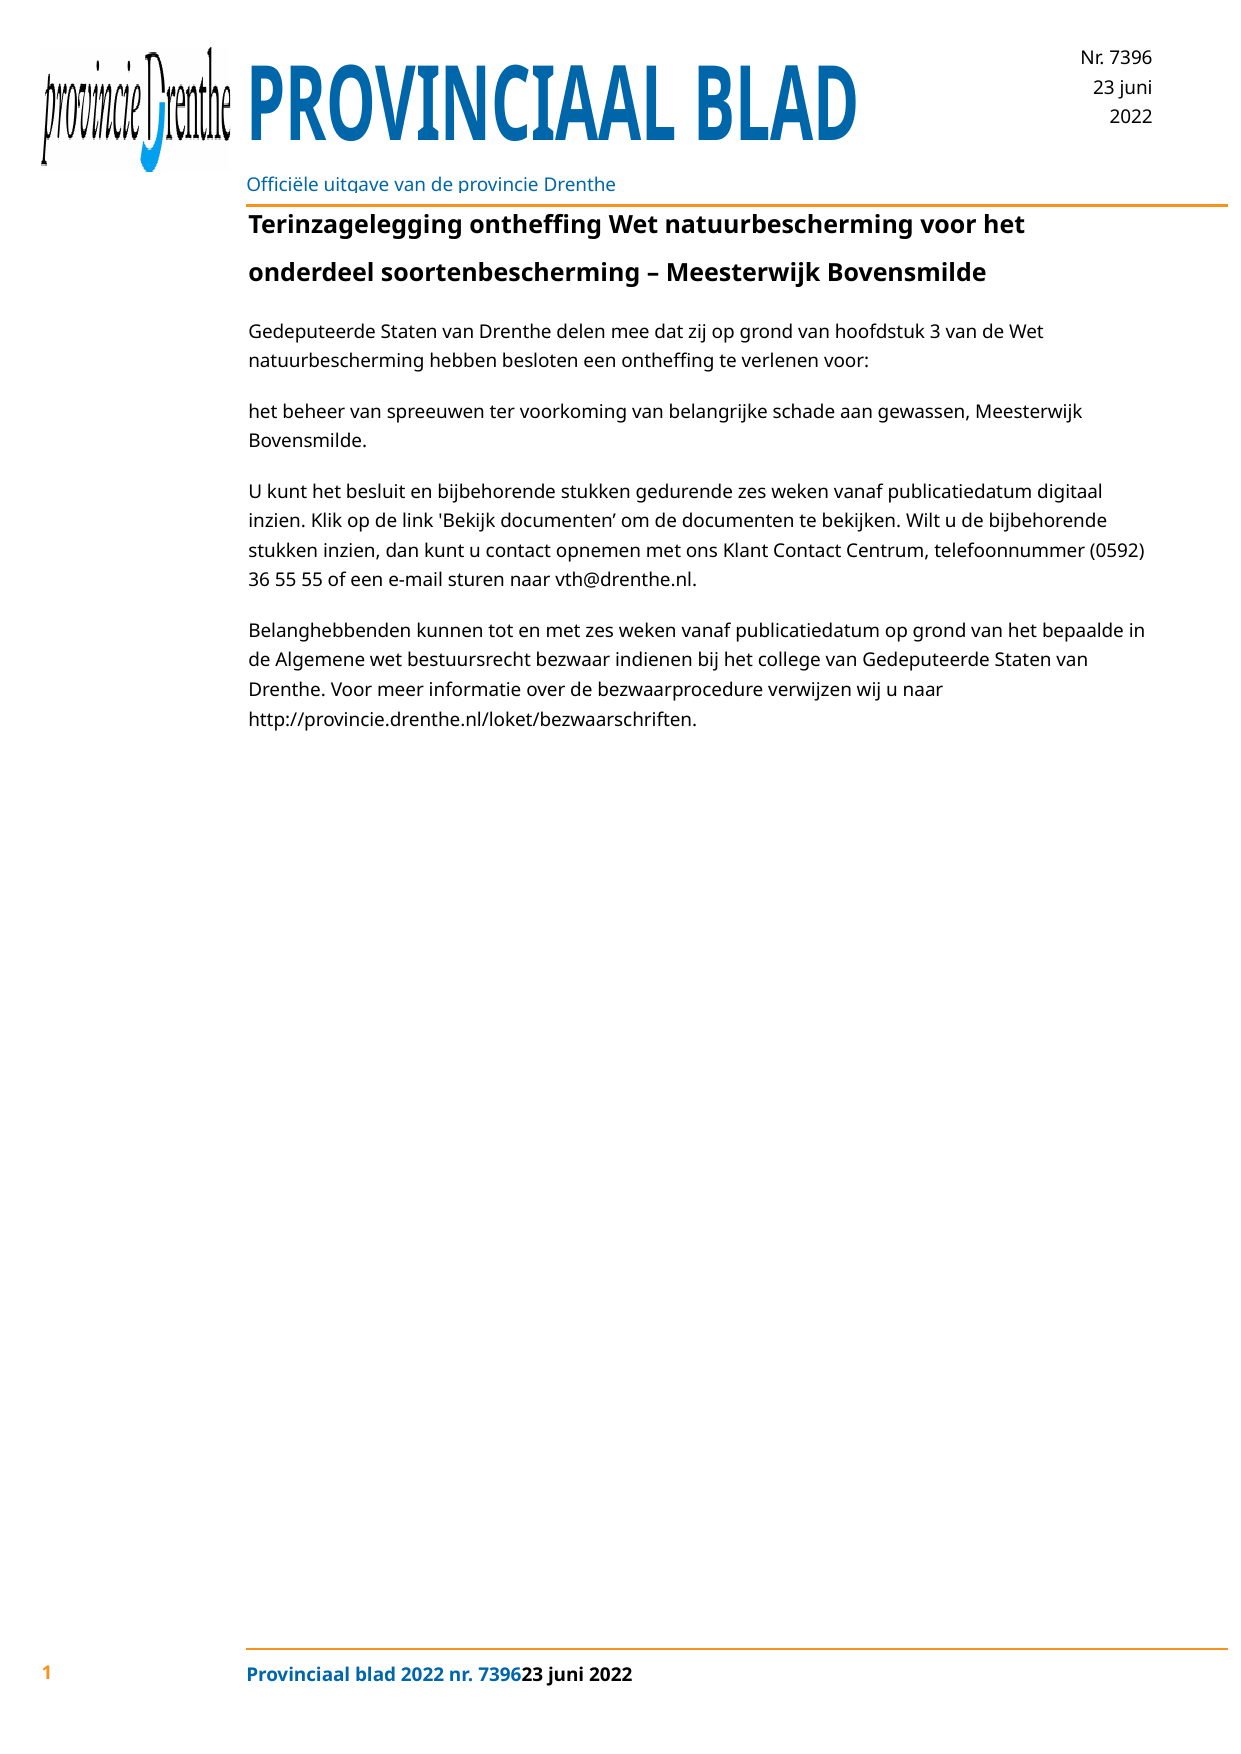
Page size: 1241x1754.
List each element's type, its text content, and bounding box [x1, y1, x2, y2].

text het beheer van spreeuwen ter voorkoming van belangrijke schade aan gewassen, Meesterwijk Bovensmilde. [248, 398, 1152, 453]
text Gedeputeerde Staten van Drenthe delen mee dat zij op grond van hoofdstuk 3 van de Wet natuurbescherming hebben besloten een ontheffing te verlenen voor: [248, 318, 1152, 373]
picture [41, 47, 231, 172]
text Belanghebbenden kunnen tot en met zes weken vanaf publicatiedatum op grond van het bepaalde in de Algemene wet bestuursrecht bezwaar indienen bij het college van Gedeputeerde Staten van Drenthe. Voor meer informatie over de bezwaarprocedure verwijzen wij u naar http://provincie.drenthe.nl/loket/bezwaarschriften. [248, 617, 1152, 732]
text U kunt het besluit en bijbehorende stukken gedurende zes weken vanaf publicatiedatum digitaal inzien. Klik op de link 'Bekijk documenten’ om de documenten te bekijken. Wilt u de bijbehorende stukken inzien, dan kunt u contact opnemen met ons Klant Contact Centrum, telefoonnummer (0592) 36 55 55 of een e-mail sturen naar vth@drenthe.nl. [248, 478, 1152, 592]
text Terinzagelegging ontheffing Wet natuurbescherming voor het onderdeel soortenbescherming – Meesterwijk Bovensmilde [248, 207, 1152, 288]
